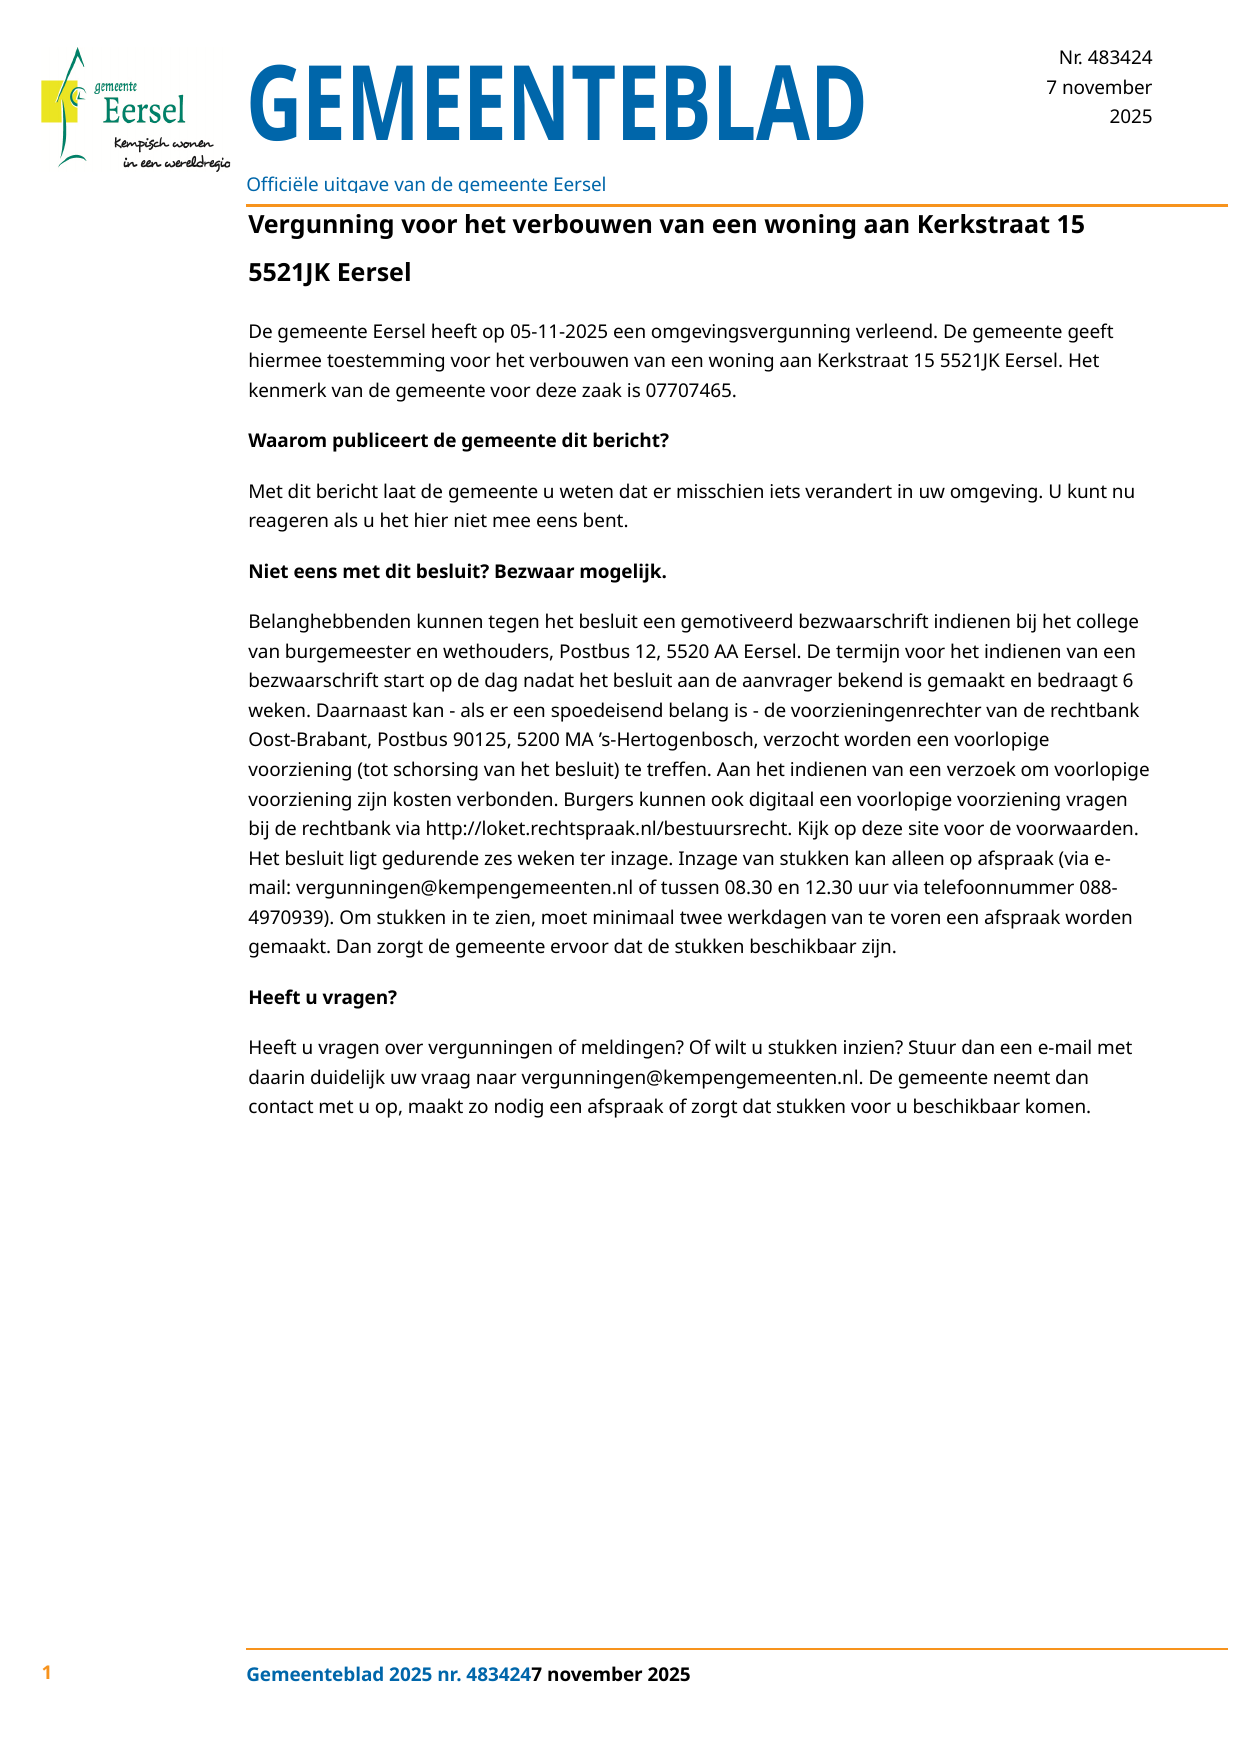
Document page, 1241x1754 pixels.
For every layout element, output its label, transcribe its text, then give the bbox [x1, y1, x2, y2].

text De gemeente Eersel heeft op 05-11-2025 een omgevingsvergunning verleend. De gemeente geeft hiermee toestemming voor het verbouwen van een woning aan Kerkstraat 15 5521JK Eersel. Het kenmerk van de gemeente voor deze zaak is 07707465. [248, 318, 1152, 403]
picture [41, 47, 231, 172]
text Niet eens met dit besluit? Bezwaar mogelijk. [248, 558, 1152, 584]
text Heeft u vragen? [248, 984, 1152, 1010]
text Vergunning voor het verbouwen van een woning aan Kerkstraat 15 5521JK Eersel [248, 207, 1152, 288]
text Heeft u vragen over vergunningen of meldingen? Of wilt u stukken inzien? Stuur dan een e-mail met daarin duidelijk uw vraag naar vergunningen@kempengemeenten.nl. De gemeente neemt dan contact met u op, maakt zo nodig een afspraak of zorgt dat stukken voor u beschikbaar komen. [248, 1034, 1152, 1119]
text Met dit bericht laat de gemeente u weten dat er misschien iets verandert in uw omgeving. U kunt nu reageren als u het hier niet mee eens bent. [248, 478, 1152, 533]
text Waarom publiceert de gemeente dit bericht? [248, 427, 1152, 453]
text Belanghebbenden kunnen tegen het besluit een gemotiveerd bezwaarschrift indienen bij het college van burgemeester en wethouders, Postbus 12, 5520 AA Eersel. De termijn voor het indienen van een bezwaarschrift start op de dag nadat het besluit aan de aanvrager bekend is gemaakt en bedraagt 6 weken. Daarnaast kan - als er een spoedeisend belang is - de voorzieningenrechter van de rechtbank Oost-Brabant, Postbus 90125, 5200 MA ’s-Hertogenbosch, verzocht worden een voorlopige voorziening (tot schorsing van het besluit) te treffen. Aan het indienen van een verzoek om voorlopige voorziening zijn kosten verbonden. Burgers kunnen ook digitaal een voorlopige voorziening vragen bij de rechtbank via http://loket.rechtspraak.nl/bestuursrecht. Kijk op deze site voor de voorwaarden. Het besluit ligt gedurende zes weken ter inzage. Inzage van stukken kan alleen op afspraak (via e-mail: vergunningen@kempengemeenten.nl of tussen 08.30 en 12.30 uur via telefoonnummer 088-4970939). Om stukken in te zien, moet minimaal twee werkdagen van te voren een afspraak worden gemaakt. Dan zorgt de gemeente ervoor dat de stukken beschikbaar zijn. [248, 608, 1152, 959]
